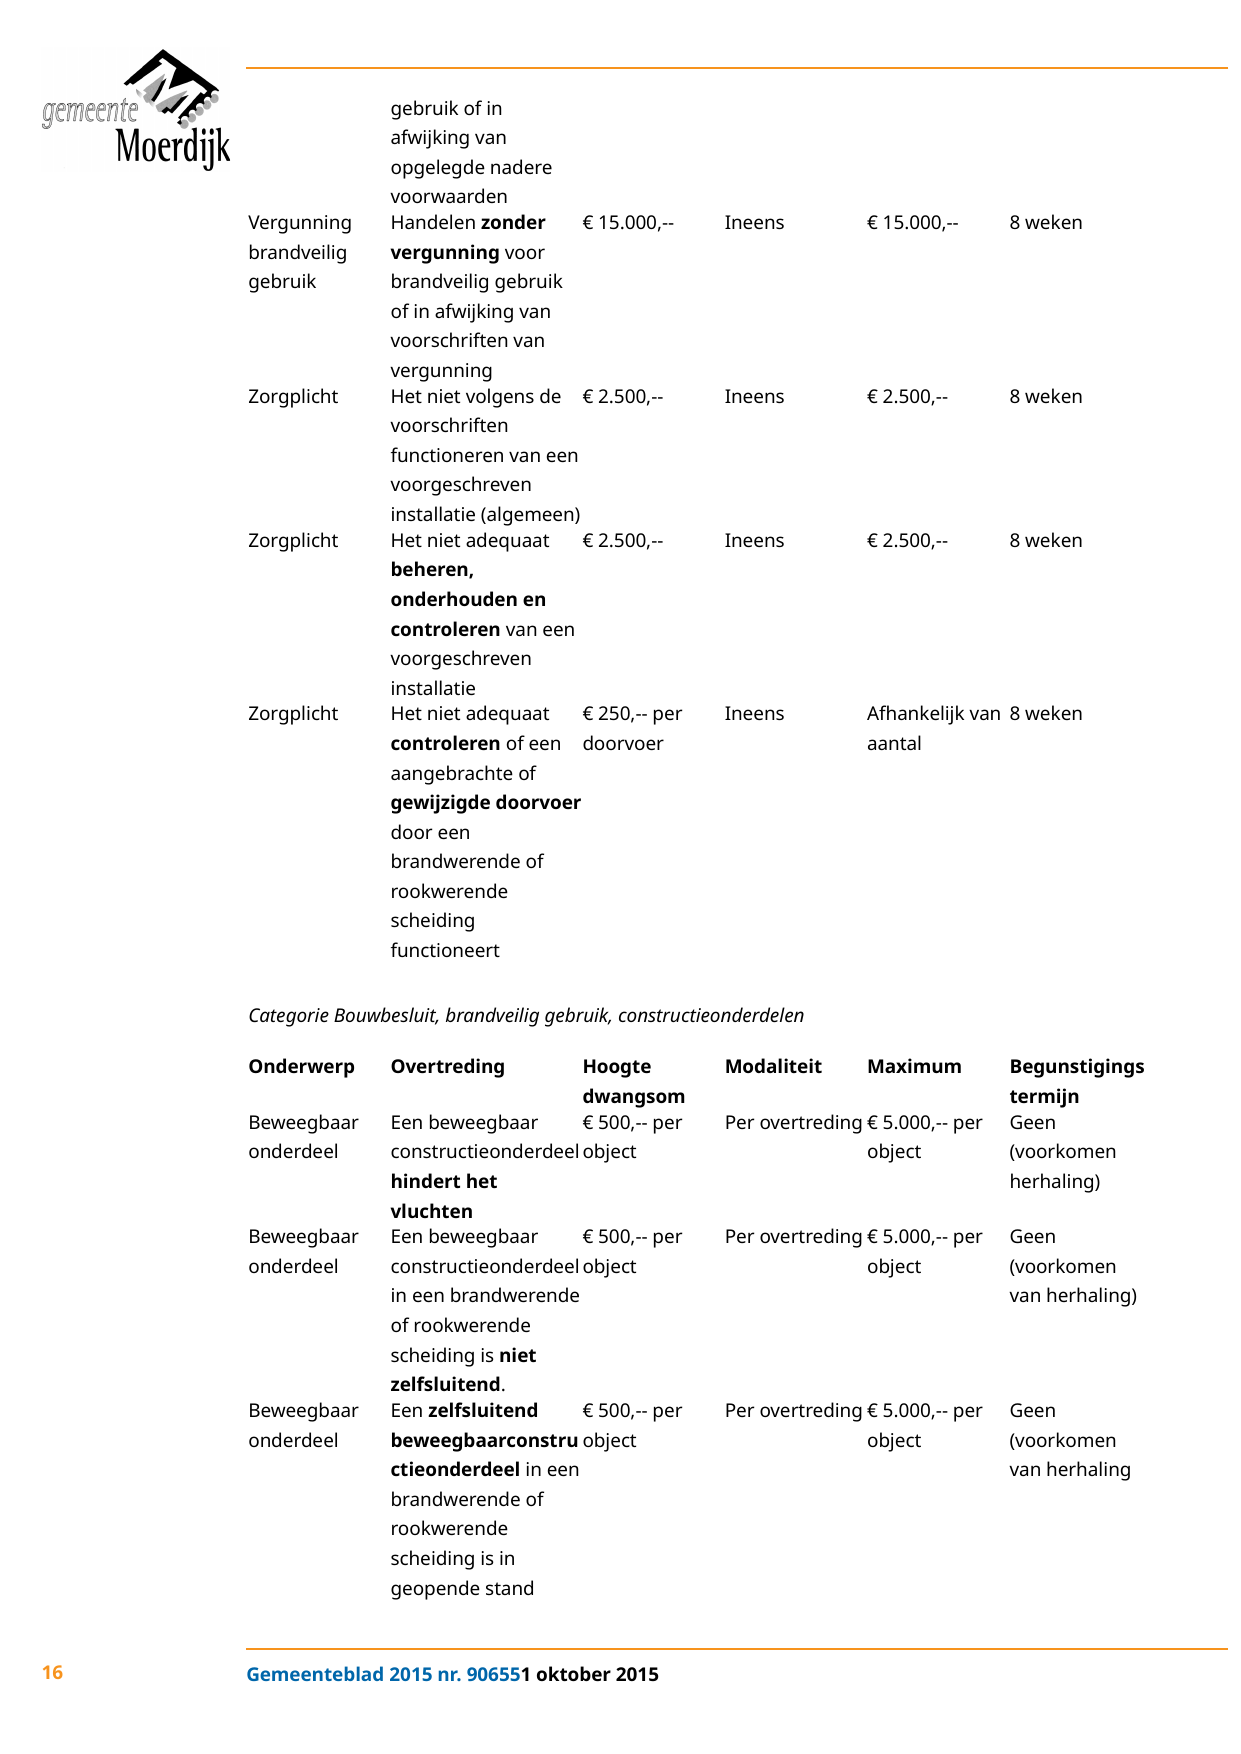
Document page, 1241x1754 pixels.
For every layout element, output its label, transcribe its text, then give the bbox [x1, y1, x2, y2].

table_cell € 15.000,-- [867, 209, 1009, 383]
table_cell 8 weken [1009, 527, 1152, 701]
table_cell € 500,-- per object [582, 1224, 724, 1397]
table_cell € 250,-- per doorvoer [582, 701, 724, 963]
table_cell Ineens [725, 383, 867, 527]
table_header Maximum [867, 1054, 1009, 1109]
table_cell gebruik of in afwijking van opgelegde nadere voorwaarden [390, 95, 582, 209]
table_cell Geen (voorkomen van herhaling) [1009, 1224, 1152, 1397]
table_cell Het niet volgens de voorschriften functioneren van een voorgeschreven installatie (algemeen) [390, 383, 582, 527]
table_cell Beweegbaar onderdeel [248, 1109, 390, 1223]
table_cell Per overtreding [725, 1224, 867, 1397]
table_cell Zorgplicht [248, 527, 390, 701]
table_cell € 5.000,-- per object [867, 1109, 1009, 1223]
table_cell Per overtreding [725, 1397, 867, 1600]
table_cell [248, 95, 390, 209]
table_cell Vergunning brandveilig gebruik [248, 209, 390, 383]
table_cell € 500,-- per object [582, 1397, 724, 1600]
table_cell 8 weken [1009, 209, 1152, 383]
table_cell Per overtreding [725, 1109, 867, 1223]
table_cell € 2.500,-- [582, 527, 724, 701]
table_cell Ineens [725, 701, 867, 963]
table_cell Het niet adequaat controleren of een aangebrachte of gewijzigde doorvoer door een brandwerende of rookwerende scheiding functioneert [390, 701, 582, 963]
table_header Begunstigingstermijn [1009, 1054, 1152, 1109]
table_cell Ineens [725, 209, 867, 383]
table_header Hoogte dwangsom [582, 1054, 724, 1109]
text Categorie Bouwbesluit, brandveilig gebruik, constructieonderdelen [248, 1002, 1152, 1028]
table_cell Ineens [725, 527, 867, 701]
table_cell € 5.000,-- per object [867, 1224, 1009, 1397]
table_cell Handelen zonder vergunning voor brandveilig gebruik of in afwijking van voorschriften van vergunning [390, 209, 582, 383]
table_cell Zorgplicht [248, 701, 390, 963]
table_cell Geen (voorkomen van herhaling [1009, 1397, 1152, 1600]
table_cell Geen (voorkomen herhaling) [1009, 1109, 1152, 1223]
table_cell [582, 95, 724, 209]
table_cell € 5.000,-- per object [867, 1397, 1009, 1600]
table_cell Het niet adequaat beheren, onderhouden en controleren van een voorgeschreven installatie [390, 527, 582, 701]
table_cell € 2.500,-- [867, 527, 1009, 701]
picture [41, 47, 231, 172]
table_cell [1009, 95, 1152, 209]
table_cell 8 weken [1009, 383, 1152, 527]
table_cell [725, 95, 867, 209]
table_cell Beweegbaar onderdeel [248, 1224, 390, 1397]
table_cell Een beweegbaar constructieonderdeel hindert het vluchten [390, 1109, 582, 1223]
table_header Onderwerp [248, 1054, 390, 1109]
table_cell € 2.500,-- [867, 383, 1009, 527]
table_cell € 15.000,-- [582, 209, 724, 383]
table_cell [867, 95, 1009, 209]
table_cell Een zelfsluitend beweegbaarconstructieonderdeel in een brandwerende of rookwerende scheiding is in geopende stand [390, 1397, 582, 1600]
table_cell € 500,-- per object [582, 1109, 724, 1223]
table_header Overtreding [390, 1054, 582, 1109]
table_cell Afhankelijk van aantal [867, 701, 1009, 963]
table_cell Beweegbaar onderdeel [248, 1397, 390, 1600]
table_cell Een beweegbaar constructieonderdeel in een brandwerende of rookwerende scheiding is niet zelfsluitend. [390, 1224, 582, 1397]
table_cell € 2.500,-- [582, 383, 724, 527]
table_cell Zorgplicht [248, 383, 390, 527]
table_cell 8 weken [1009, 701, 1152, 963]
table_header Modaliteit [725, 1054, 867, 1109]
